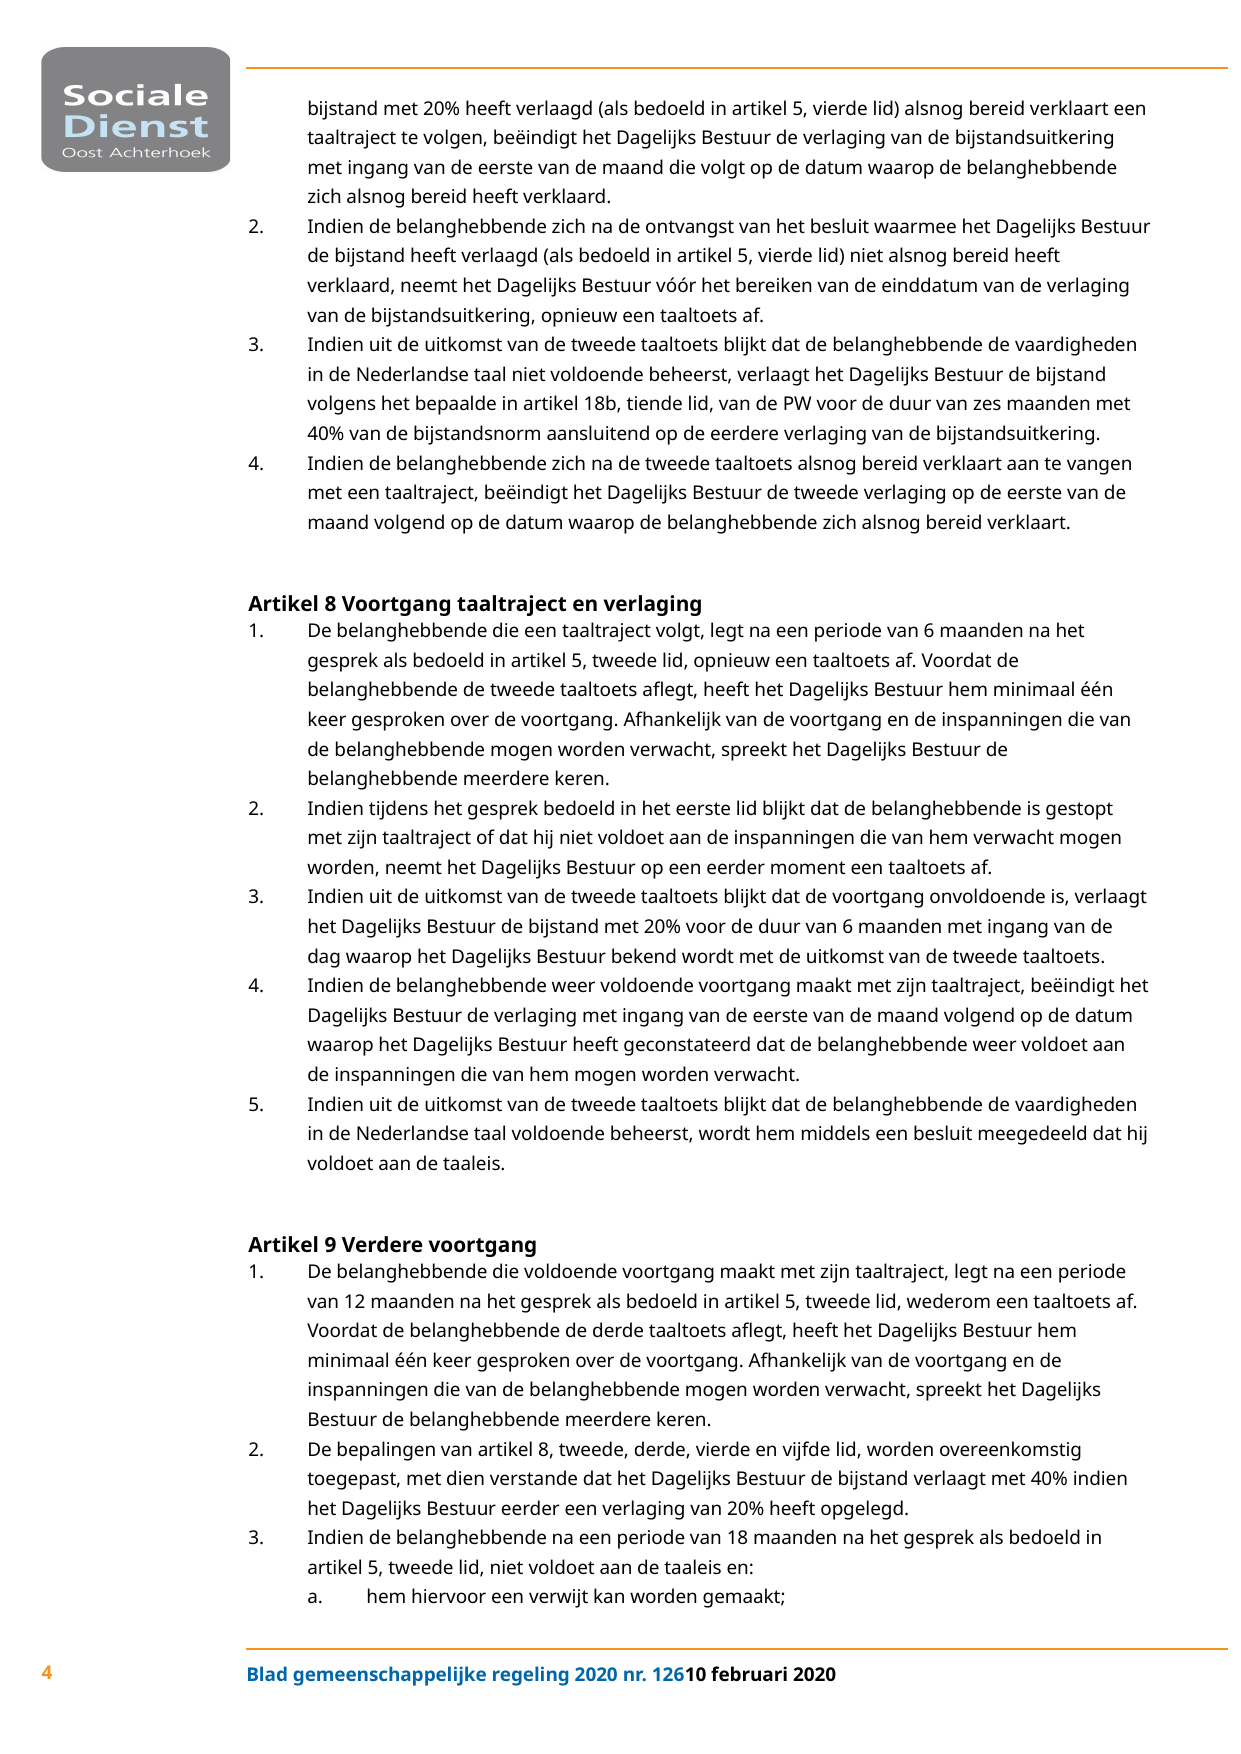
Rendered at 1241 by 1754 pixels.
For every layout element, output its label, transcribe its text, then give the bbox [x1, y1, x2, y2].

list Indien de belanghebbende na een periode van 18 maanden na het gesprek als bedoeld in artikel 5, tweede lid, niet voldoet aan de taaleis en: [248, 1524, 1152, 1580]
list Indien tijdens het gesprek bedoeld in het eerste lid blijkt dat de belanghebbende is gestopt met zijn taaltraject of dat hij niet voldoet aan de inspanningen die van hem verwacht mogen worden, neemt het Dagelijks Bestuur op een eerder moment een taaltoets af. [248, 795, 1152, 880]
list De belanghebbende die voldoende voortgang maakt met zijn taaltraject, legt na een periode van 12 maanden na het gesprek als bedoeld in artikel 5, tweede lid, wederom een taaltoets af. Voordat de belanghebbende de derde taaltoets aflegt, heeft het Dagelijks Bestuur hem minimaal één keer gesproken over de voortgang. Afhankelijk van de voortgang en de inspanningen die van de belanghebbende mogen worden verwacht, spreekt het Dagelijks Bestuur de belanghebbende meerdere keren. [248, 1258, 1152, 1432]
list Indien de belanghebbende weer voldoende voortgang maakt met zijn taaltraject, beëindigt het Dagelijks Bestuur de verlaging met ingang van de eerste van de maand volgend op de datum waarop het Dagelijks Bestuur heeft geconstateerd dat de belanghebbende weer voldoet aan de inspanningen die van hem mogen worden verwacht. [248, 972, 1152, 1087]
list Indien uit de uitkomst van de tweede taaltoets blijkt dat de belanghebbende de vaardigheden in de Nederlandse taal niet voldoende beheerst, verlaagt het Dagelijks Bestuur de bijstand volgens het bepaalde in artikel 18b, tiende lid, van de PW voor de duur van zes maanden met 40% van de bijstandsnorm aansluitend op de eerdere verlaging van de bijstandsuitkering. [248, 331, 1152, 446]
list Indien de belanghebbende zich na de tweede taaltoets alsnog bereid verklaart aan te vangen met een taaltraject, beëindigt het Dagelijks Bestuur de tweede verlaging op de eerste van de maand volgend op de datum waarop de belanghebbende zich alsnog bereid verklaart. [248, 450, 1152, 535]
text Artikel 9 Verdere voortgang [248, 1230, 1152, 1258]
list Indien uit de uitkomst van de tweede taaltoets blijkt dat de belanghebbende de vaardigheden in de Nederlandse taal voldoende beheerst, wordt hem middels een besluit meegedeeld dat hij voldoet aan de taaleis. [248, 1091, 1152, 1176]
list Indien de belanghebbende zich na de ontvangst van het besluit waarmee het Dagelijks Bestuur de bijstand heeft verlaagd (als bedoeld in artikel 5, vierde lid) niet alsnog bereid heeft verklaard, neemt het Dagelijks Bestuur vóór het bereiken van de einddatum van de verlaging van de bijstandsuitkering, opnieuw een taaltoets af. [248, 213, 1152, 328]
list bijstand met 20% heeft verlaagd (als bedoeld in artikel 5, vierde lid) alsnog bereid verklaart een taaltraject te volgen, beëindigt het Dagelijks Bestuur de verlaging van de bijstandsuitkering met ingang van de eerste van de maand die volgt op de datum waarop de belanghebbende zich alsnog bereid heeft verklaard. [248, 95, 1152, 209]
list Indien uit de uitkomst van de tweede taaltoets blijkt dat de voortgang onvoldoende is, verlaagt het Dagelijks Bestuur de bijstand met 20% voor de duur van 6 maanden met ingang van de dag waarop het Dagelijks Bestuur bekend wordt met de uitkomst van de tweede taaltoets. [248, 884, 1152, 968]
list De belanghebbende die een taaltraject volgt, legt na een periode van 6 maanden na het gesprek als bedoeld in artikel 5, tweede lid, opnieuw een taaltoets af. Voordat de belanghebbende de tweede taaltoets aflegt, heeft het Dagelijks Bestuur hem minimaal één keer gesproken over de voortgang. Afhankelijk van de voortgang en de inspanningen die van de belanghebbende mogen worden verwacht, spreekt het Dagelijks Bestuur de belanghebbende meerdere keren. [248, 617, 1152, 791]
picture [41, 47, 231, 172]
list hem hiervoor een verwijt kan worden gemaakt; [307, 1584, 1152, 1609]
list De bepalingen van artikel 8, tweede, derde, vierde en vijfde lid, worden overeenkomstig toegepast, met dien verstande dat het Dagelijks Bestuur de bijstand verlaagt met 40% indien het Dagelijks Bestuur eerder een verlaging van 20% heeft opgelegd. [248, 1436, 1152, 1521]
text Artikel 8 Voortgang taaltraject en verlaging [248, 589, 1152, 617]
